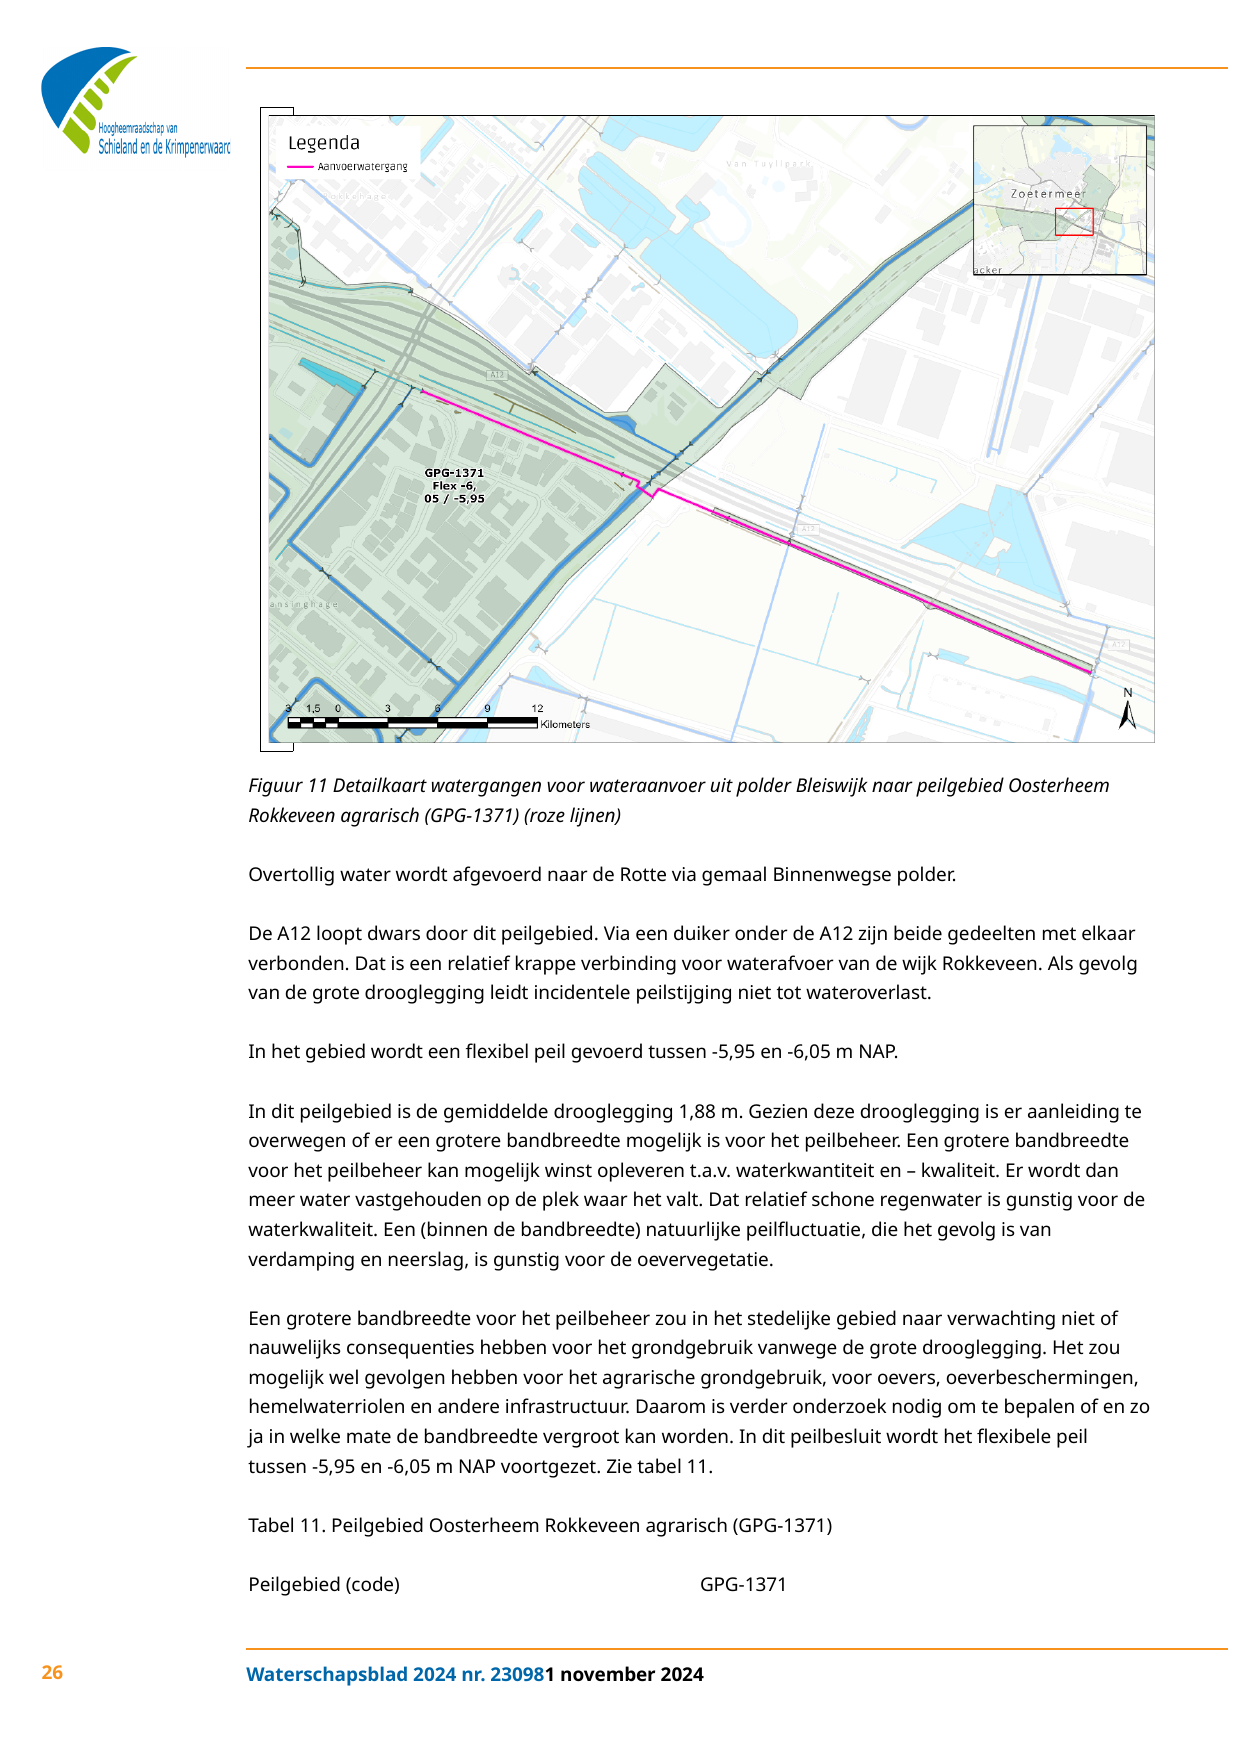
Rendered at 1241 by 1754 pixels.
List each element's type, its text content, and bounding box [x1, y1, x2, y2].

text In het gebied wordt een flexibel peil gevoerd tussen -5,95 en -6,05 m NAP. [248, 1039, 1152, 1064]
table_header Peilgebied (code) [248, 1571, 700, 1597]
text In dit peilgebied is de gemiddelde drooglegging 1,88 m. Gezien deze drooglegging is er aanleiding te overwegen of er een grotere bandbreedte mogelijk is voor het peilbeheer. Een grotere bandbreedte voor het peilbeheer kan mogelijk winst opleveren t.a.v. waterkwantiteit en – kwaliteit. Er wordt dan meer water vastgehouden op de plek waar het valt. Dat relatief schone regenwater is gunstig voor de waterkwaliteit. Een (binnen de bandbreedte) natuurlijke peilfluctuatie, die het gevolg is van verdamping en neerslag, is gunstig voor de oevervegetatie. [248, 1098, 1152, 1272]
text Overtollig water wordt afgevoerd naar de Rotte via gemaal Binnenwegse polder. [248, 861, 1152, 887]
picture [41, 47, 231, 172]
picture [268, 115, 1155, 743]
text Een grotere bandbreedte voor het peilbeheer zou in het stedelijke gebied naar verwachting niet of nauwelijks consequenties hebben voor het grondgebruik vanwege de grote drooglegging. Het zou mogelijk wel gevolgen hebben voor het agrarische grondgebruik, voor oevers, oeverbeschermingen, hemelwaterriolen en andere infrastructuur. Daarom is verder onderzoek nodig om te bepalen of en zo ja in welke mate de bandbreedte vergroot kan worden. In dit peilbesluit wordt het flexibele peil tussen -5,95 en -6,05 m NAP voortgezet. Zie tabel 11. [248, 1305, 1152, 1479]
text De A12 loopt dwars door dit peilgebied. Via een duiker onder de A12 zijn beide gedeelten met elkaar verbonden. Dat is een relatief krappe verbinding voor waterafvoer van de wijk Rokkeveen. Als gevolg van de grote drooglegging leidt incidentele peilstijging niet tot wateroverlast. [248, 920, 1152, 1005]
table_header GPG-1371 [700, 1571, 1152, 1597]
text Figuur 11 Detailkaart watergangen voor wateraanvoer uit polder Bleiswijk naar peilgebied Oosterheem Rokkeveen agrarisch (GPG-1371) (roze lijnen) [248, 772, 1152, 828]
text Tabel 11. Peilgebied Oosterheem Rokkeveen agrarisch (GPG-1371) [248, 1512, 1152, 1538]
